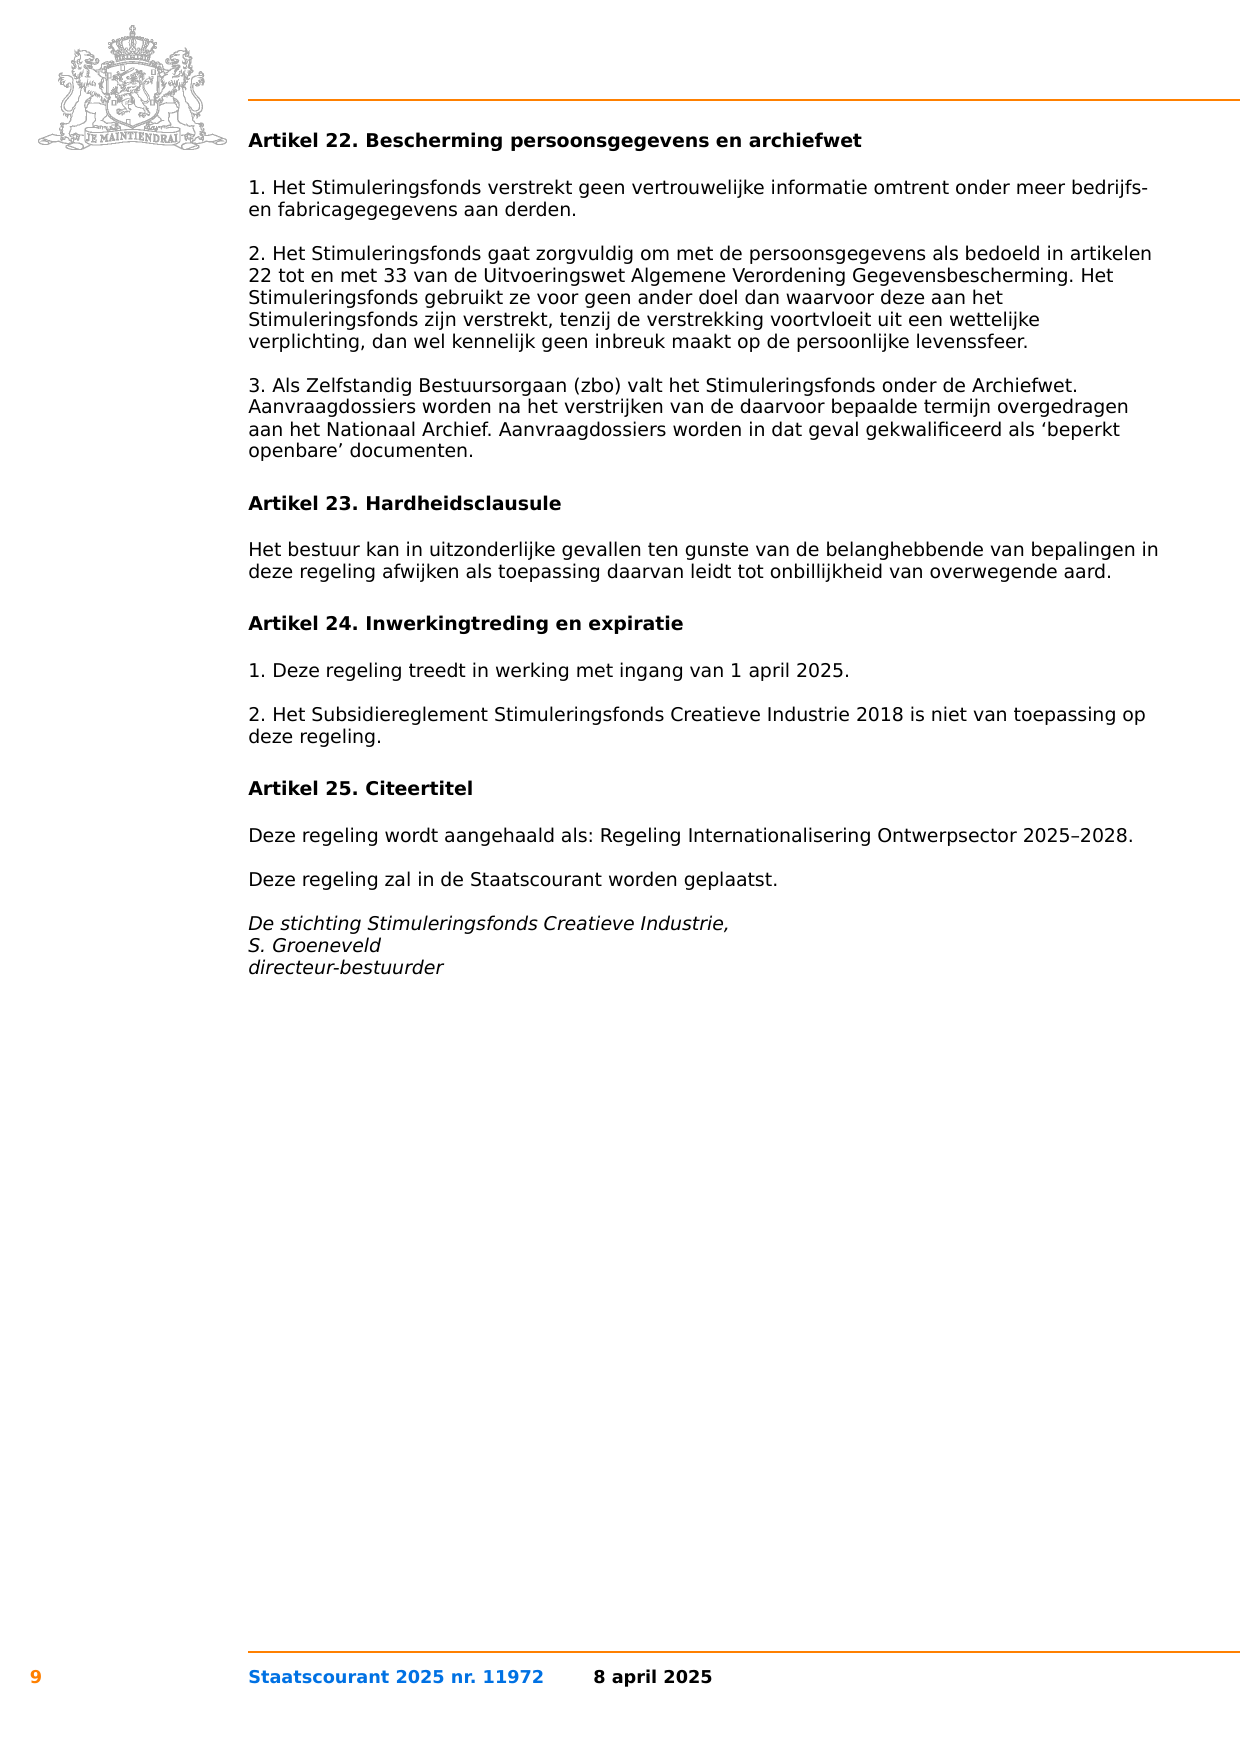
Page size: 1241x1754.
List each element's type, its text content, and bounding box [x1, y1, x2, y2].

text 3. Als Zelfstandig Bestuursorgaan (zbo) valt het Stimuleringsfonds onder de Archiefwet. Aanvraagdossiers worden na het verstrijken van de daarvoor bepaalde termijn overgedragen aan het Nationaal Archief. Aanvraagdossiers worden in dat geval gekwalificeerd als ‘beperkt openbare’ documenten. [248, 374, 1163, 462]
picture [38, 25, 227, 150]
subtitle Artikel 25. Citeertitel [248, 778, 1163, 800]
text Het bestuur kan in uitzonderlijke gevallen ten gunste van de belanghebbende van bepalingen in deze regeling afwijken als toepassing daarvan leidt tot onbillijkheid van overwegende aard. [248, 539, 1163, 583]
subtitle Artikel 24. Inwerkingtreding en expiratie [248, 613, 1163, 635]
text 1. Deze regeling treedt in werking met ingang van 1 april 2025. [248, 660, 1163, 682]
text Deze regeling wordt aangehaald als: Regeling Internationalisering Ontwerpsector 2025–2028. [248, 825, 1163, 847]
text 2. Het Stimuleringsfonds gaat zorgvuldig om met de persoonsgegevens als bedoeld in artikelen 22 tot en met 33 van de Uitvoeringswet Algemene Verordening Gegevensbescherming. Het Stimuleringsfonds gebruikt ze voor geen ander doel dan waarvoor deze aan het Stimuleringsfonds zijn verstrekt, tenzij de verstrekking voortvloeit uit een wettelijke verplichting, dan wel kennelijk geen inbreuk maakt op de persoonlijke levenssfeer. [248, 243, 1163, 353]
subtitle Artikel 22. Bescherming persoonsgegevens en archiefwet [248, 130, 1163, 152]
text Deze regeling zal in de Staatscourant worden geplaatst. [248, 869, 1163, 891]
subtitle Artikel 23. Hardheidsclausule [248, 492, 1163, 514]
text De stichting Stimuleringsfonds Creatieve Industrie, S. Groeneveld directeur-bestuurder [248, 913, 1163, 979]
text 2. Het Subsidiereglement Stimuleringsfonds Creatieve Industrie 2018 is niet van toepassing op deze regeling. [248, 704, 1163, 748]
text 1. Het Stimuleringsfonds verstrekt geen vertrouwelijke informatie omtrent onder meer bedrijfs- en fabricagegegevens aan derden. [248, 177, 1163, 221]
